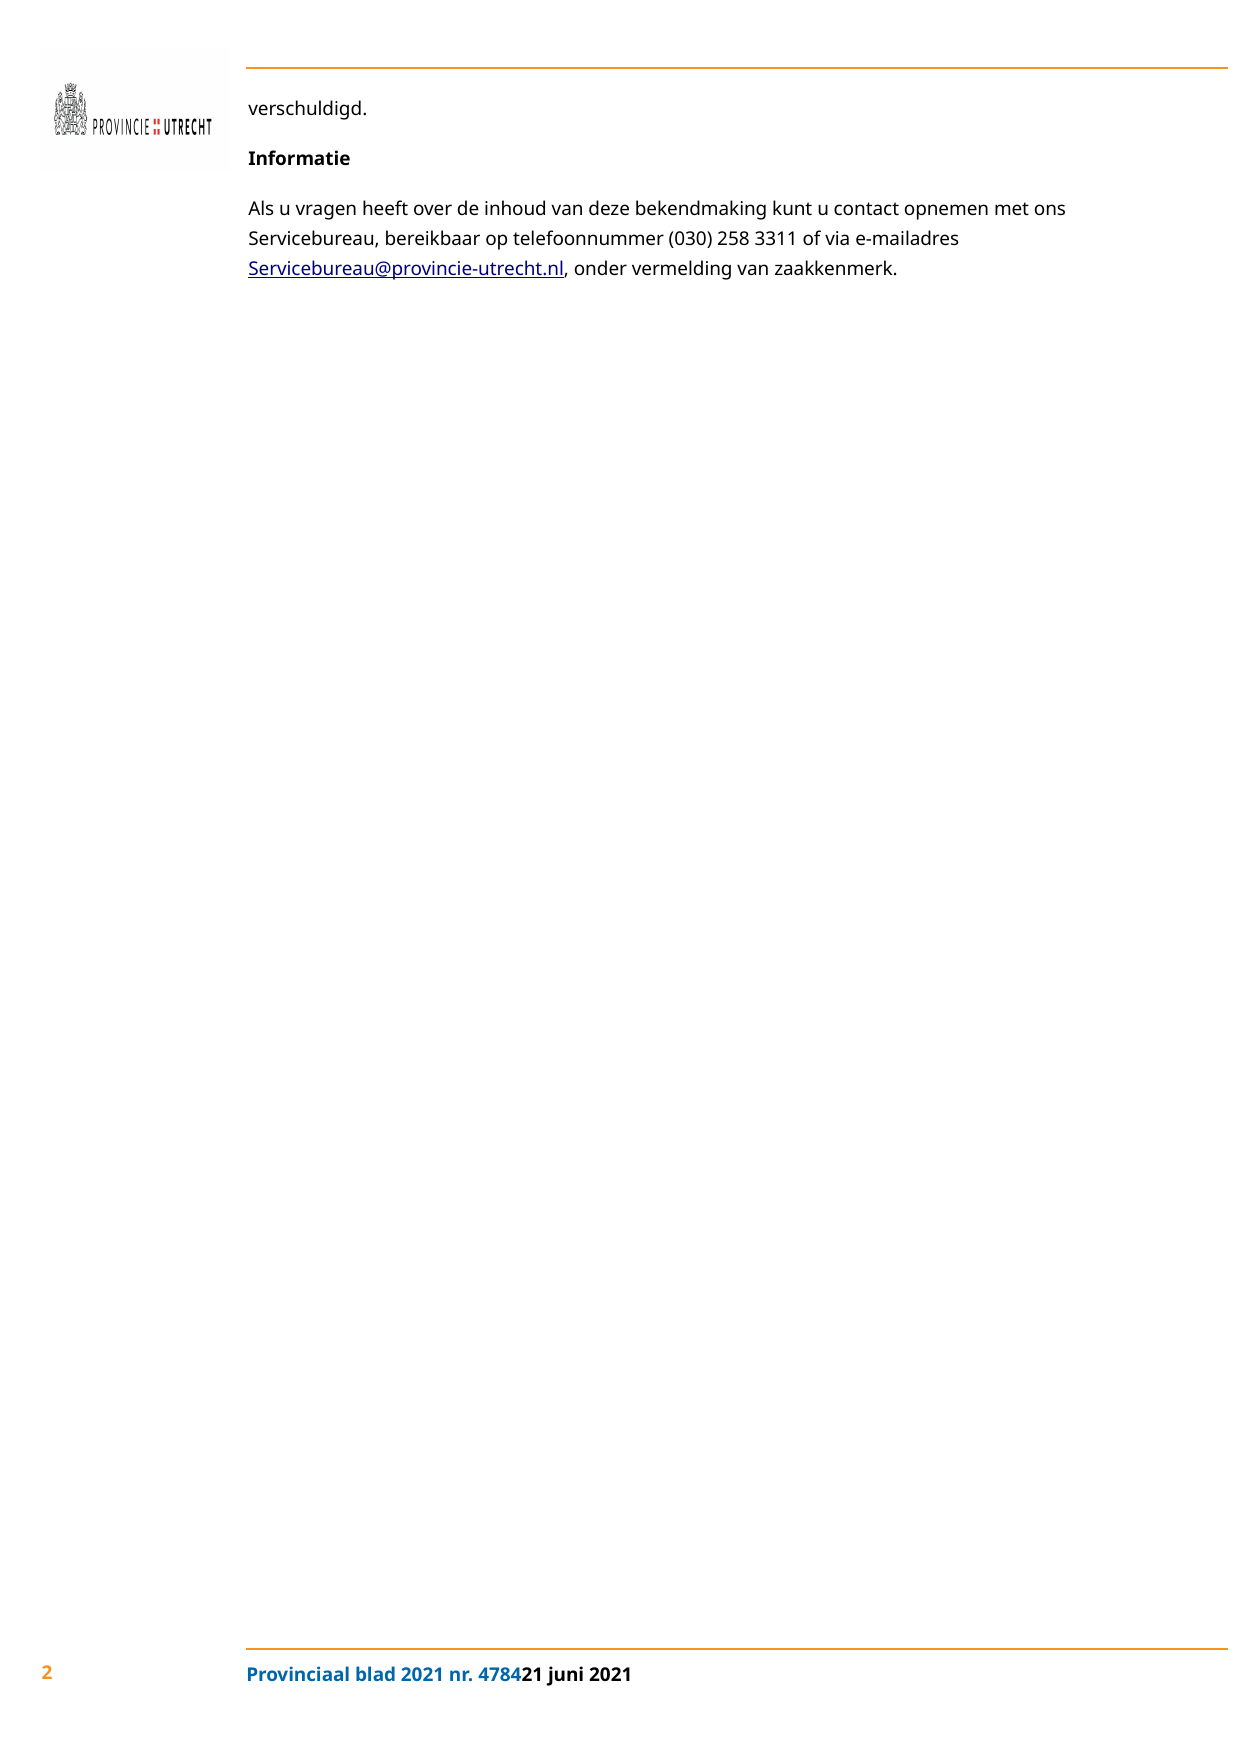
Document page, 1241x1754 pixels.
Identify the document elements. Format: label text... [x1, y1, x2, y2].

text Als u vragen heeft over de inhoud van deze bekendmaking kunt u contact opnemen met ons Servicebureau, bereikbaar op telefoonnummer (030) 258 3311 of via e-mailadres Servicebureau@provincie-utrecht.nl, onder vermelding van zaakkenmerk. [248, 196, 1152, 281]
text Informatie [248, 145, 1152, 171]
picture [41, 47, 231, 172]
text verschuldigd. [248, 95, 1152, 121]
